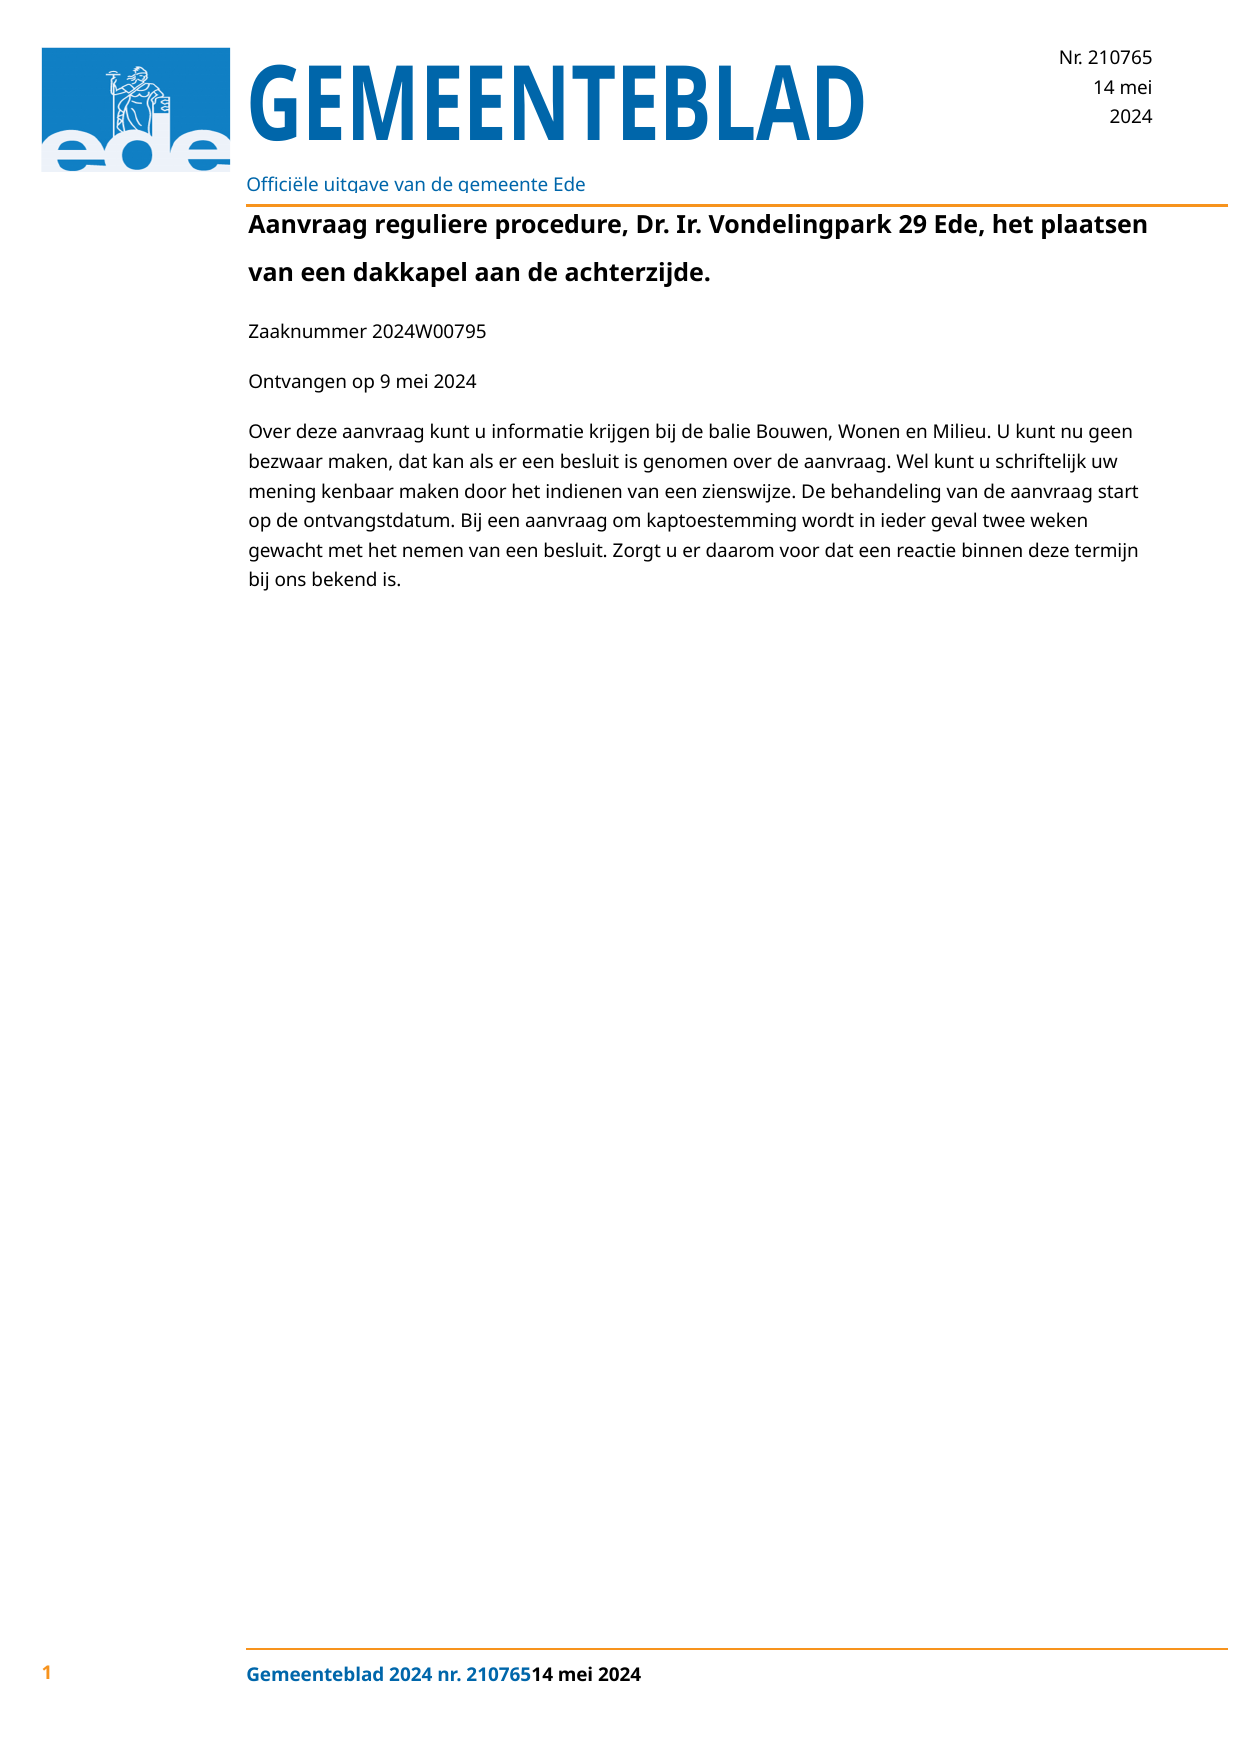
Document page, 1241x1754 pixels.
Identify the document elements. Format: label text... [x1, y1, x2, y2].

picture [41, 47, 231, 172]
text Ontvangen op 9 mei 2024 [248, 368, 1152, 394]
text Over deze aanvraag kunt u informatie krijgen bij de balie Bouwen, Wonen en Milieu. U kunt nu geen bezwaar maken, dat kan als er een besluit is genomen over de aanvraag. Wel kunt u schriftelijk uw mening kenbaar maken door het indienen van een zienswijze. De behandeling van de aanvraag start op de ontvangstdatum. Bij een aanvraag om kaptoestemming wordt in ieder geval twee weken gewacht met het nemen van een besluit. Zorgt u er daarom voor dat een reactie binnen deze termijn bij ons bekend is. [248, 419, 1152, 592]
text Zaaknummer 2024W00795 [248, 318, 1152, 344]
text Aanvraag reguliere procedure, Dr. Ir. Vondelingpark 29 Ede, het plaatsen van een dakkapel aan de achterzijde. [248, 207, 1152, 288]
